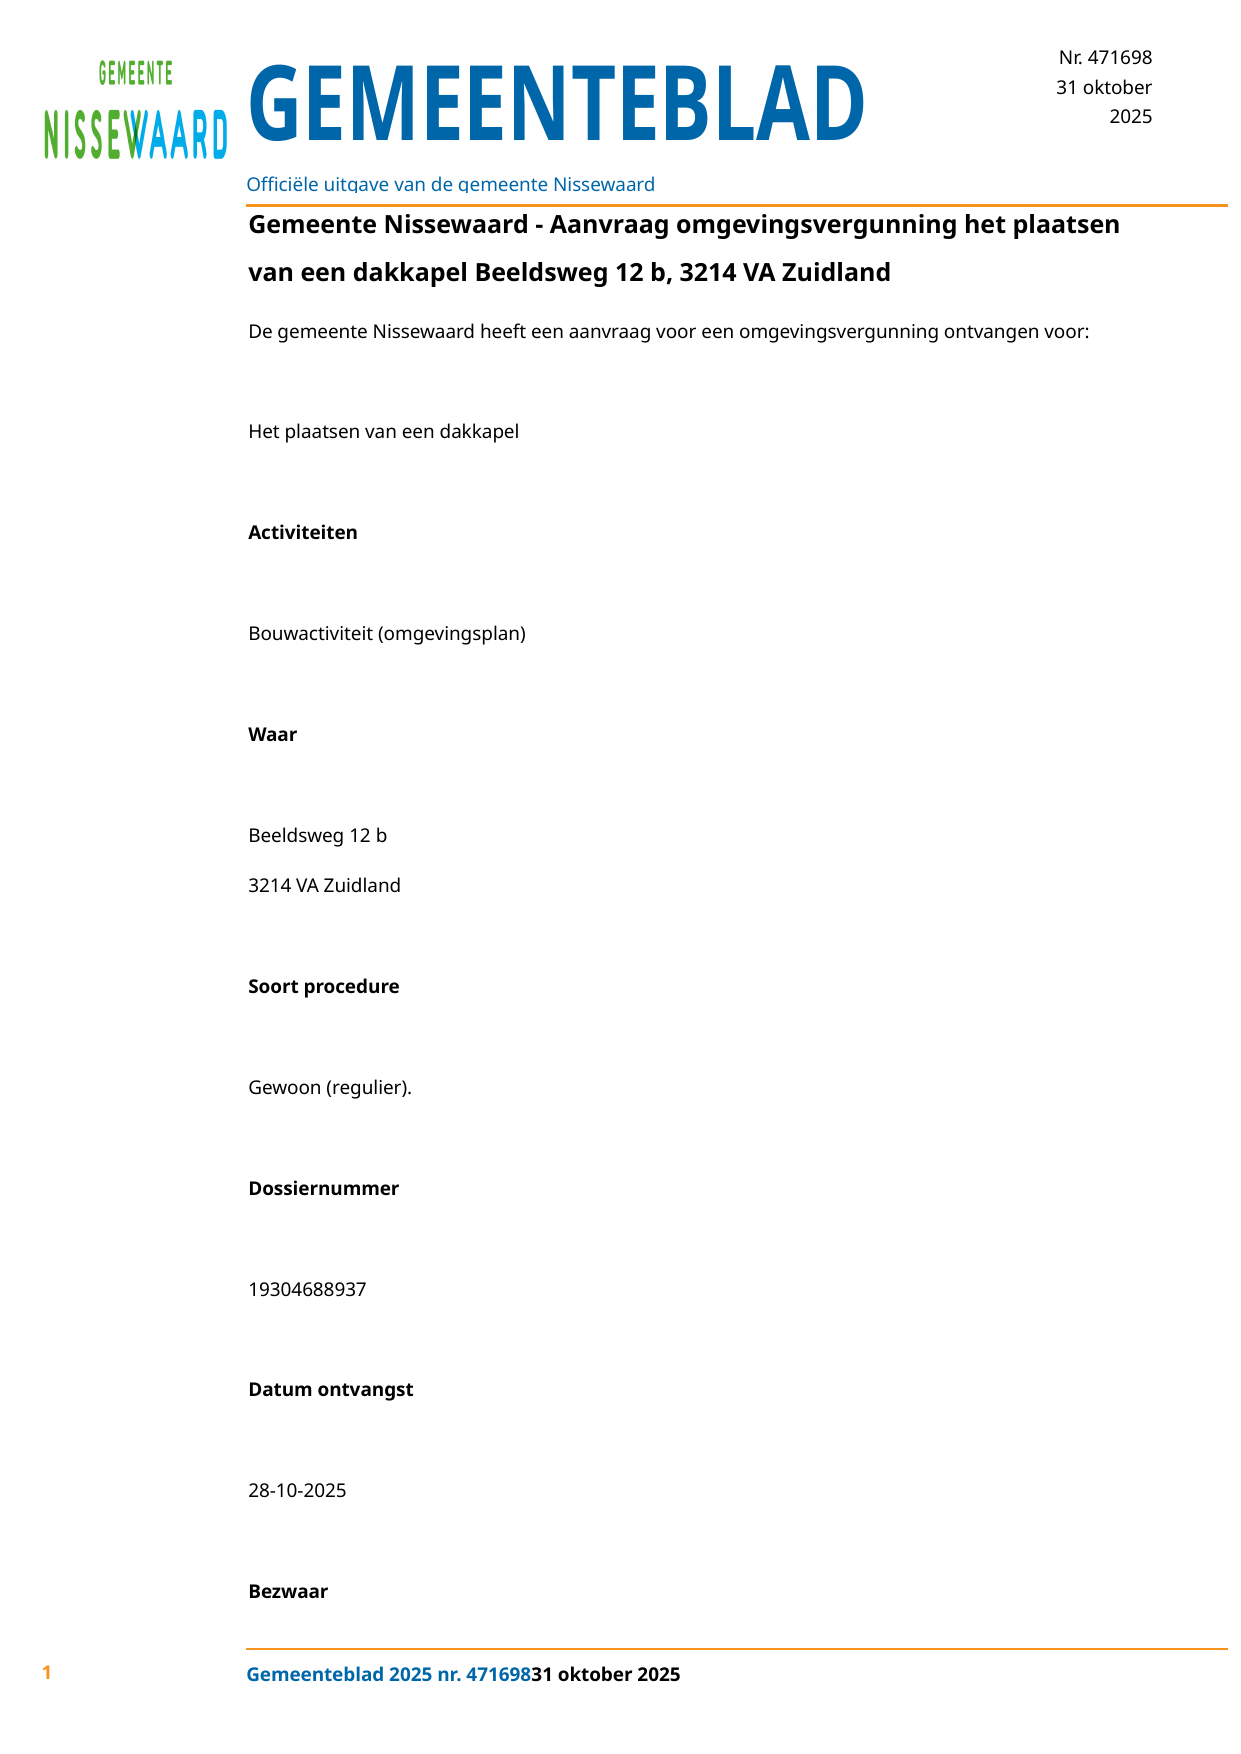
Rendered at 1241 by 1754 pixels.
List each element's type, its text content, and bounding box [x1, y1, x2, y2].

text Gewoon (regulier). [248, 1074, 1152, 1100]
text Bouwactiviteit (omgevingsplan) [248, 620, 1152, 646]
text Gemeente Nissewaard - Aanvraag omgevingsvergunning het plaatsen van een dakkapel Beeldsweg 12 b, 3214 VA Zuidland [248, 207, 1152, 288]
text 19304688937 [248, 1276, 1152, 1302]
text De gemeente Nissewaard heeft een aanvraag voor een omgevingsvergunning ontvangen voor: [248, 318, 1152, 344]
text Waar [248, 721, 1152, 747]
picture [41, 47, 231, 172]
text Beeldsweg 12 b [248, 822, 1152, 848]
text Datum ontvangst [248, 1377, 1152, 1402]
text Activiteiten [248, 519, 1152, 545]
text Soort procedure [248, 973, 1152, 999]
text Dossiernummer [248, 1175, 1152, 1201]
text 28-10-2025 [248, 1477, 1152, 1503]
text Het plaatsen van een dakkapel [248, 419, 1152, 444]
text Bezwaar [248, 1578, 1152, 1604]
text 3214 VA Zuidland [248, 872, 1152, 898]
